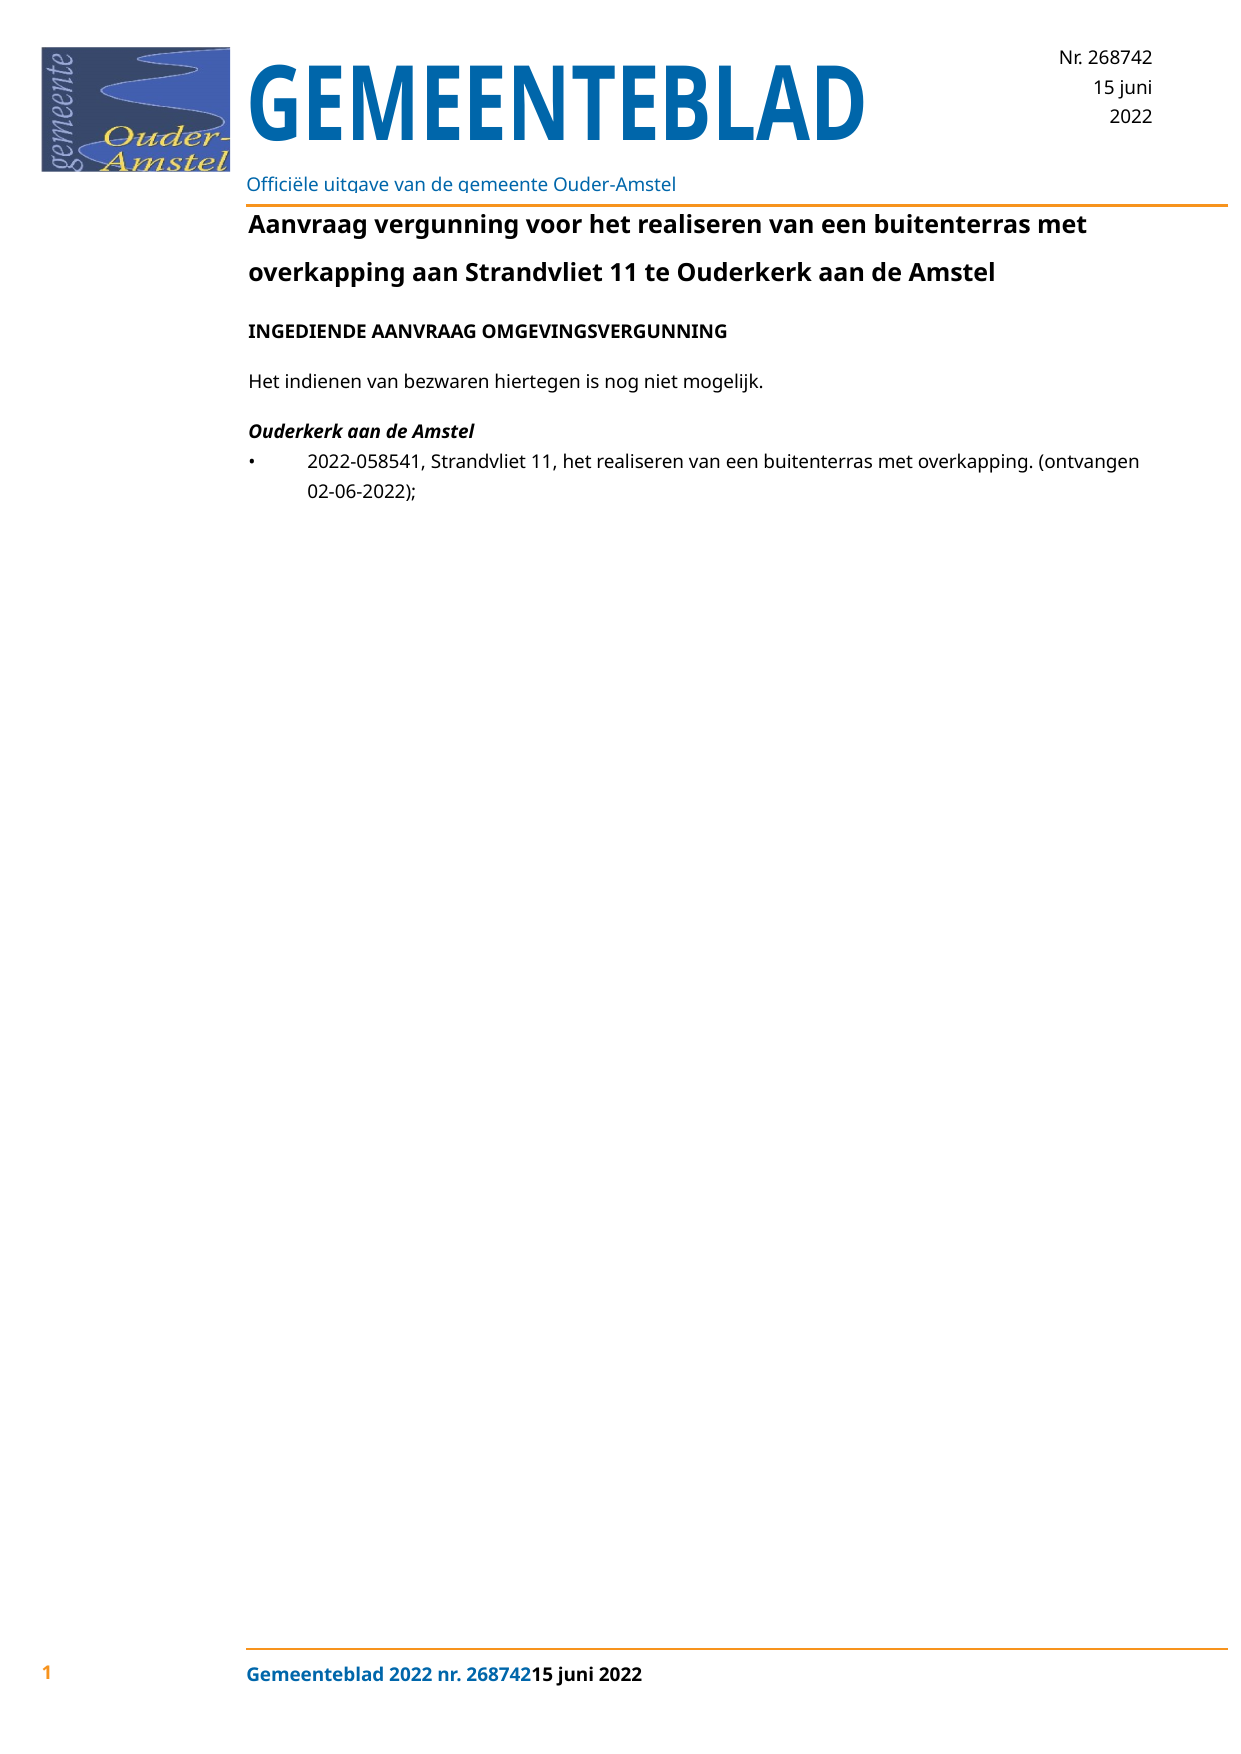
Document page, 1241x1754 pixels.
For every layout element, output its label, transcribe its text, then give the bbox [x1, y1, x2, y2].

text Het indienen van bezwaren hiertegen is nog niet mogelijk. [248, 368, 1152, 394]
text Ouderkerk aan de Amstel [248, 419, 1152, 444]
text Aanvraag vergunning voor het realiseren van een buitenterras met overkapping aan Strandvliet 11 te Ouderkerk aan de Amstel [248, 207, 1152, 288]
picture [41, 47, 231, 172]
list 2022-058541, Strandvliet 11, het realiseren van een buitenterras met overkapping. (ontvangen 02-06-2022); [248, 448, 1152, 504]
text INGEDIENDE AANVRAAG OMGEVINGSVERGUNNING [248, 318, 1152, 344]
